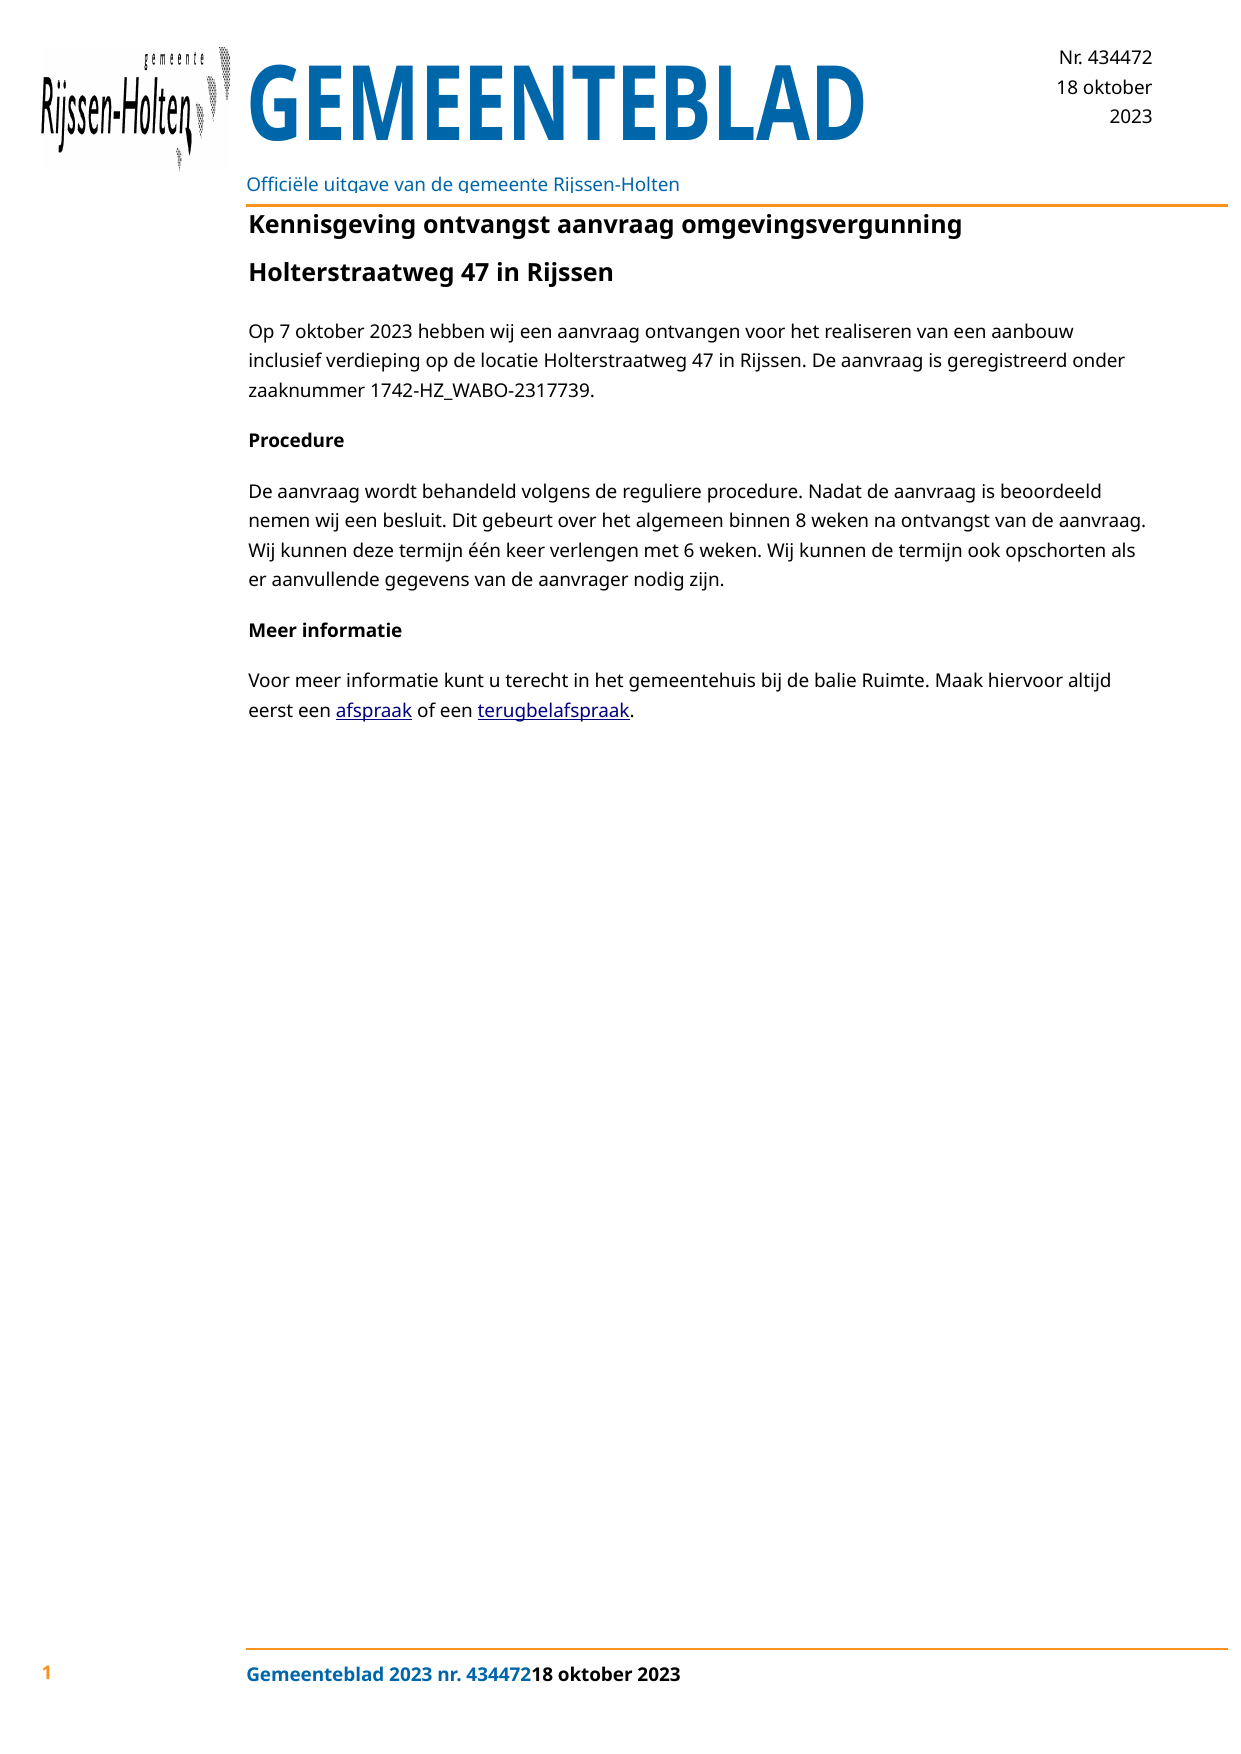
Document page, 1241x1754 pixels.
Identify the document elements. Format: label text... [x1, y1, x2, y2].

text Procedure [248, 427, 1152, 453]
text Meer informatie [248, 617, 1152, 643]
text Kennisgeving ontvangst aanvraag omgevingsvergunning Holterstraatweg 47 in Rijssen [248, 207, 1152, 288]
text Voor meer informatie kunt u terecht in het gemeentehuis bij de balie Ruimte. Maak hiervoor altijd eerst een afspraak of een terugbelafspraak. [248, 667, 1152, 723]
text Op 7 oktober 2023 hebben wij een aanvraag ontvangen voor het realiseren van een aanbouw inclusief verdieping op de locatie Holterstraatweg 47 in Rijssen. De aanvraag is geregistreerd onder zaaknummer 1742-HZ_WABO-2317739. [248, 318, 1152, 403]
picture [41, 47, 231, 172]
text De aanvraag wordt behandeld volgens de reguliere procedure. Nadat de aanvraag is beoordeeld nemen wij een besluit. Dit gebeurt over het algemeen binnen 8 weken na ontvangst van de aanvraag. Wij kunnen deze termijn één keer verlengen met 6 weken. Wij kunnen de termijn ook opschorten als er aanvullende gegevens van de aanvrager nodig zijn. [248, 478, 1152, 592]
